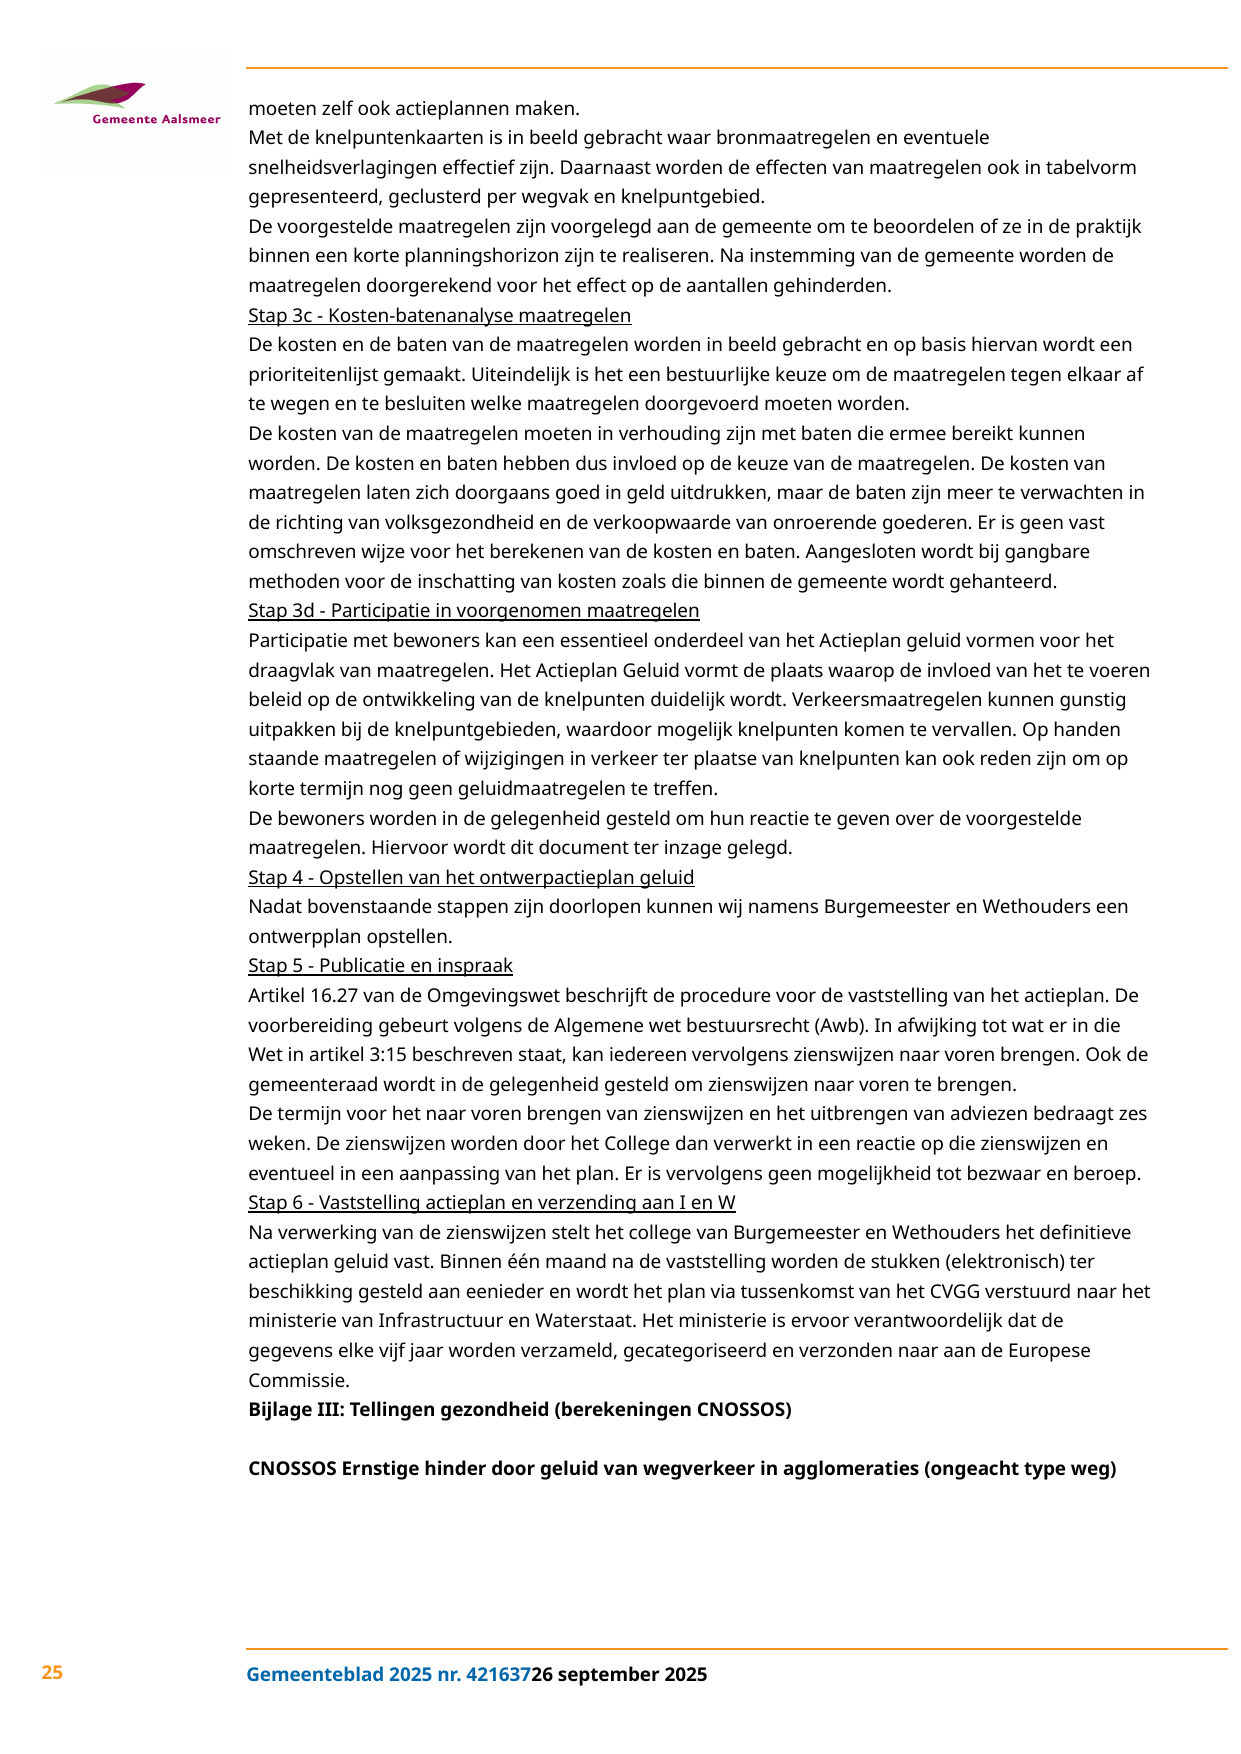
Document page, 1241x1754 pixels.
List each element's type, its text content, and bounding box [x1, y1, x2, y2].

text Bijlage III: Tellingen gezondheid (berekeningen CNOSSOS) [248, 1396, 1152, 1422]
text Participatie met bewoners kan een essentieel onderdeel van het Actieplan geluid vormen voor het draagvlak van maatregelen. Het Actieplan Geluid vormt de plaats waarop de invloed van het te voeren beleid op de ontwikkeling van de knelpunten duidelijk wordt. Verkeersmaatregelen kunnen gunstig uitpakken bij de knelpuntgebieden, waardoor mogelijk knelpunten komen te vervallen. Op handen staande maatregelen of wijzigingen in verkeer ter plaatse van knelpunten kan ook reden zijn om op korte termijn nog geen geluidmaatregelen te treffen. [248, 627, 1152, 801]
text moeten zelf ook actieplannen maken. [248, 95, 1152, 121]
text De kosten van de maatregelen moeten in verhouding zijn met baten die ermee bereikt kunnen worden. De kosten en baten hebben dus invloed op de keuze van de maatregelen. De kosten van maatregelen laten zich doorgaans goed in geld uitdrukken, maar de baten zijn meer te verwachten in de richting van volksgezondheid en de verkoopwaarde van onroerende goederen. Er is geen vast omschreven wijze voor het berekenen van de kosten en baten. Aangesloten wordt bij gangbare methoden voor de inschatting van kosten zoals die binnen de gemeente wordt gehanteerd. [248, 420, 1152, 594]
picture [41, 47, 231, 172]
text Artikel 16.27 van de Omgevingswet beschrijft de procedure voor de vaststelling van het actieplan. De voorbereiding gebeurt volgens de Algemene wet bestuursrecht (Awb). In afwijking tot wat er in die Wet in artikel 3:15 beschreven staat, kan iedereen vervolgens zienswijzen naar voren brengen. Ook de gemeenteraad wordt in de gelegenheid gesteld om zienswijzen naar voren te brengen. [248, 982, 1152, 1097]
text De voorgestelde maatregelen zijn voorgelegd aan de gemeente om te beoordelen of ze in de praktijk binnen een korte planningshorizon zijn te realiseren. Na instemming van de gemeente worden de maatregelen doorgerekend voor het effect op de aantallen gehinderden. [248, 213, 1152, 298]
text De kosten en de baten van de maatregelen worden in beeld gebracht en op basis hiervan wordt een prioriteitenlijst gemaakt. Uiteindelijk is het een bestuurlijke keuze om de maatregelen tegen elkaar af te wegen en te besluiten welke maatregelen doorgevoerd moeten worden. [248, 331, 1152, 416]
text Stap 4 - Opstellen van het ontwerpactieplan geluid [248, 864, 1152, 890]
text Nadat bovenstaande stappen zijn doorlopen kunnen wij namens Burgemeester en Wethouders een ontwerpplan opstellen. [248, 893, 1152, 949]
text Na verwerking van de zienswijzen stelt het college van Burgemeester en Wethouders het definitieve actieplan geluid vast. Binnen één maand na de vaststelling worden de stukken (elektronisch) ter beschikking gesteld aan eenieder en wordt het plan via tussenkomst van het CVGG verstuurd naar het ministerie van Infrastructuur en Waterstaat. Het ministerie is ervoor verantwoordelijk dat de gegevens elke vijf jaar worden verzameld, gecategoriseerd en verzonden naar aan de Europese Commissie. [248, 1219, 1152, 1393]
text CNOSSOS Ernstige hinder door geluid van wegverkeer in agglomeraties (ongeacht type weg) [248, 1456, 1152, 1481]
text Stap 6 - Vaststelling actieplan en verzending aan I en W [248, 1189, 1152, 1215]
text Stap 3c - Kosten-batenanalyse maatregelen [248, 302, 1152, 328]
text Stap 5 - Publicatie en inspraak [248, 953, 1152, 978]
text Met de knelpuntenkaarten is in beeld gebracht waar bronmaatregelen en eventuele snelheidsverlagingen effectief zijn. Daarnaast worden de effecten van maatregelen ook in tabelvorm gepresenteerd, geclusterd per wegvak en knelpuntgebied. [248, 124, 1152, 209]
text De termijn voor het naar voren brengen van zienswijzen en het uitbrengen van adviezen bedraagt zes weken. De zienswijzen worden door het College dan verwerkt in een reactie op die zienswijzen en eventueel in een aanpassing van het plan. Er is vervolgens geen mogelijkheid tot bezwaar en beroep. [248, 1101, 1152, 1186]
text Stap 3d - Participatie in voorgenomen maatregelen [248, 598, 1152, 623]
text De bewoners worden in de gelegenheid gesteld om hun reactie te geven over de voorgestelde maatregelen. Hiervoor wordt dit document ter inzage gelegd. [248, 805, 1152, 860]
